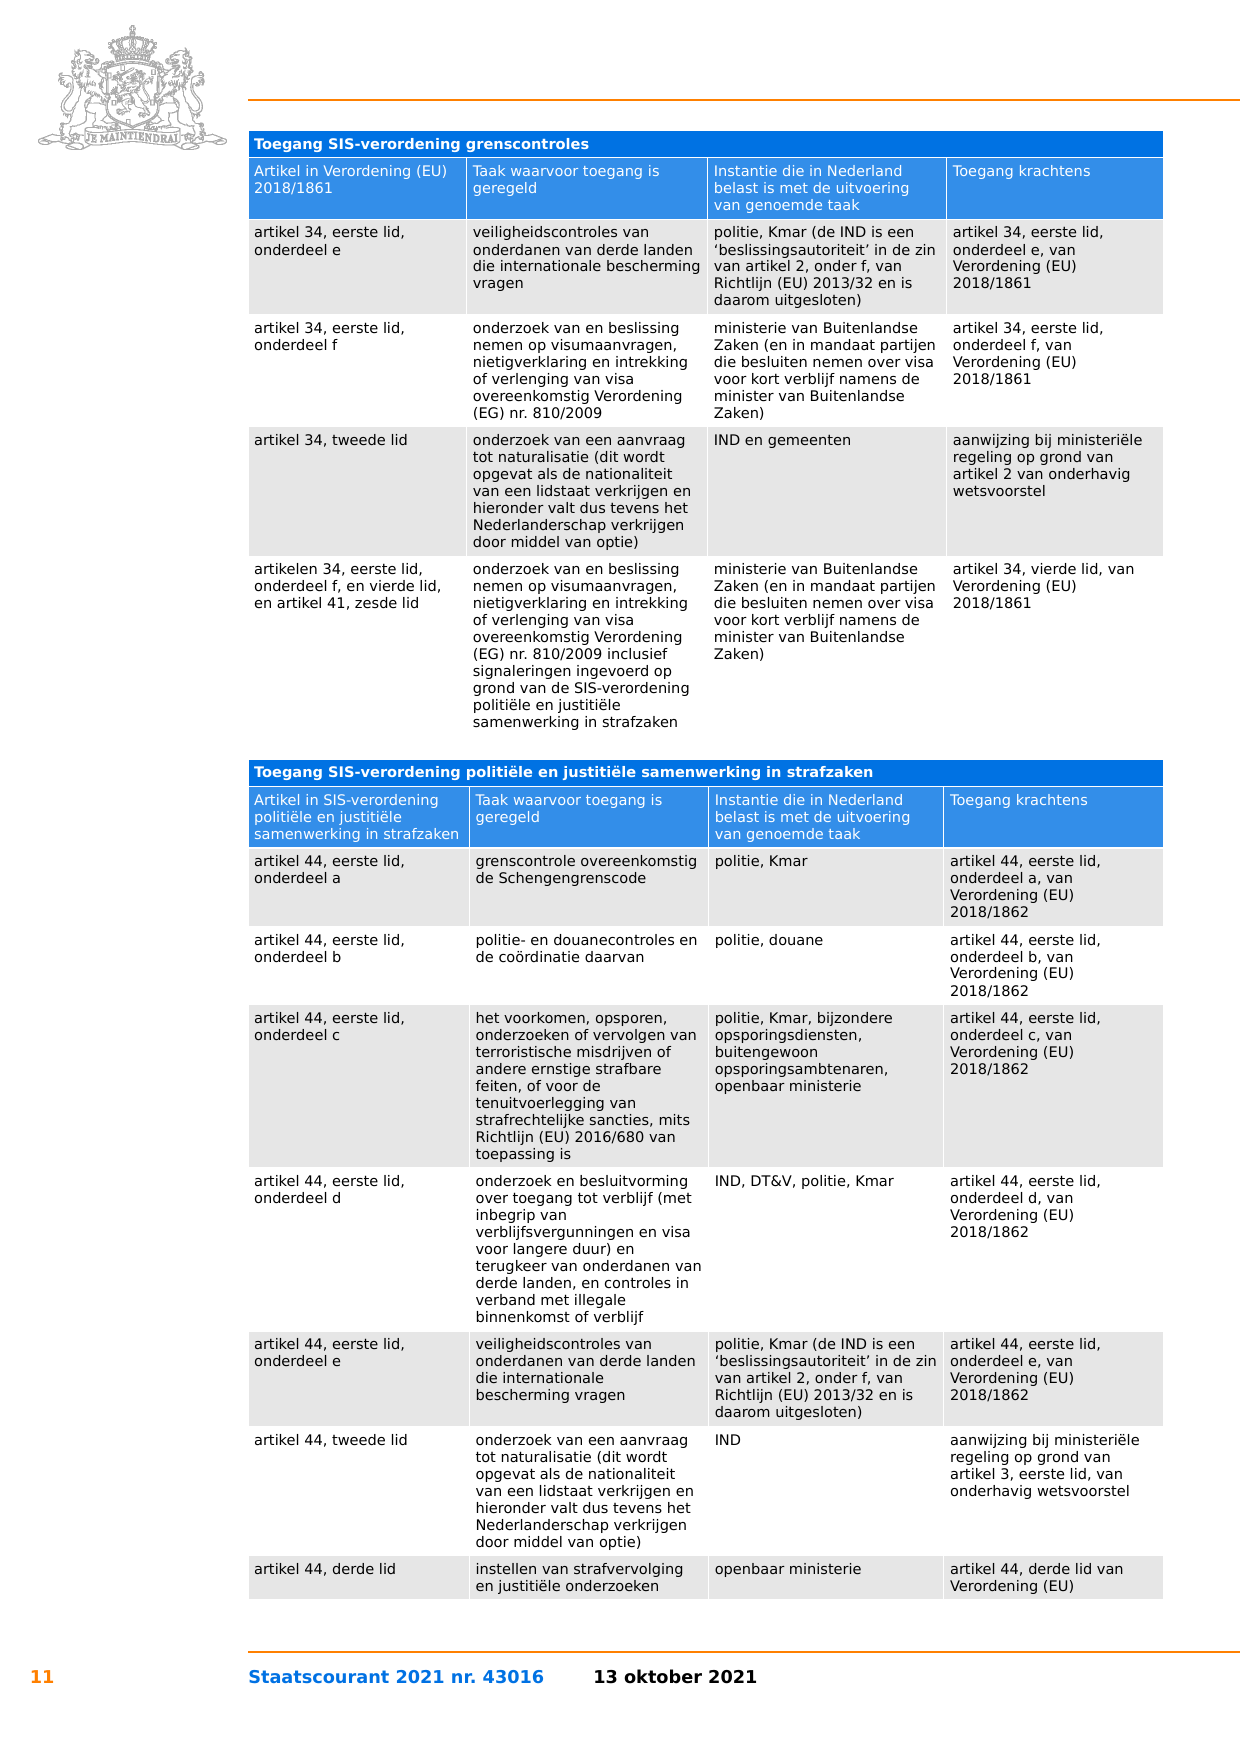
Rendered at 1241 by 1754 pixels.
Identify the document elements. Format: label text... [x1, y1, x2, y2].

table_cell artikel 44, derde lid van Verordening (EU) [944, 1556, 1163, 1599]
table_cell onderzoek van een aanvraag tot naturalisatie (dit wordt opgevat als de nationaliteit van een lidstaat verkrijgen en hieronder valt dus tevens het Nederlanderschap verkrijgen door middel van optie) [467, 427, 707, 556]
table_cell openbaar ministerie [709, 1556, 943, 1599]
table_cell onderzoek van en beslissing nemen op visumaanvragen, nietigverklaring en intrekking of verlenging van visa overeenkomstig Verordening (EG) nr. 810/2009 inclusief signaleringen ingevoerd op grond van de SIS-verordening politiële en justitiële samenwerking in strafzaken [467, 557, 707, 736]
table_cell Artikel in SIS-verordening politiële en justitiële samenwerking in strafzaken [249, 787, 469, 847]
table_cell Instantie die in Nederland belast is met de uitvoering van genoemde taak [708, 158, 946, 219]
table_cell Toegang krachtens [944, 787, 1163, 847]
table_cell artikel 44, eerste lid, onderdeel b [249, 927, 469, 1004]
table_cell artikel 34, eerste lid, onderdeel f, van Verordening (EU) 2018/1861 [947, 315, 1163, 426]
table_cell artikel 44, eerste lid, onderdeel a, van Verordening (EU) 2018/1862 [944, 849, 1163, 926]
table_cell ministerie van Buitenlandse Zaken (en in mandaat partijen die besluiten nemen over visa voor kort verblijf namens de minister van Buitenlandse Zaken) [708, 315, 946, 426]
table_cell artikel 44, eerste lid, onderdeel a [249, 849, 469, 926]
table_cell Instantie die in Nederland belast is met de uitvoering van genoemde taak [709, 787, 943, 847]
table_cell politie, Kmar (de IND is een ‘beslissingsautoriteit’ in de zin van artikel 2, onder f, van Richtlijn (EU) 2013/32 en is daarom uitgesloten) [709, 1332, 943, 1426]
table_cell Toegang krachtens [947, 158, 1163, 219]
table_cell artikel 44, eerste lid, onderdeel c [249, 1005, 469, 1167]
table_cell artikel 34, eerste lid, onderdeel e [249, 220, 466, 314]
table_cell politie, Kmar, bijzondere opsporingsdiensten, buitengewoon opsporingsambtenaren, openbaar ministerie [709, 1005, 943, 1167]
table_cell aanwijzing bij ministeriële regeling op grond van artikel 2 van onderhavig wetsvoorstel [947, 427, 1163, 556]
table_cell politie, Kmar [709, 849, 943, 926]
table_cell artikel 44, eerste lid, onderdeel e, van Verordening (EU) 2018/1862 [944, 1332, 1163, 1426]
table_cell aanwijzing bij ministeriële regeling op grond van artikel 3, eerste lid, van onderhavig wetsvoorstel [944, 1427, 1163, 1555]
table_cell artikel 34, eerste lid, onderdeel e, van Verordening (EU) 2018/1861 [947, 220, 1163, 314]
table_cell IND en gemeenten [708, 427, 946, 556]
table_header Toegang SIS-verordening grenscontroles [249, 131, 1163, 157]
table_cell IND [709, 1427, 943, 1555]
table_cell Taak waarvoor toegang is geregeld [470, 787, 708, 847]
table_cell artikelen 34, eerste lid, onderdeel f, en vierde lid, en artikel 41, zesde lid [249, 557, 466, 736]
table_cell onderzoek van en beslissing nemen op visumaanvragen, nietigverklaring en intrekking of verlenging van visa overeenkomstig Verordening (EG) nr. 810/2009 [467, 315, 707, 426]
table_cell artikel 34, tweede lid [249, 427, 466, 556]
picture [38, 25, 227, 150]
table_cell artikel 44, tweede lid [249, 1427, 469, 1555]
table_cell onderzoek van een aanvraag tot naturalisatie (dit wordt opgevat als de nationaliteit van een lidstaat verkrijgen en hieronder valt dus tevens het Nederlanderschap verkrijgen door middel van optie) [470, 1427, 708, 1555]
table_cell veiligheidscontroles van onderdanen van derde landen die internationale bescherming vragen [467, 220, 707, 314]
table_cell artikel 44, eerste lid, onderdeel e [249, 1332, 469, 1426]
table_cell politie, douane [709, 927, 943, 1004]
table_cell artikel 44, eerste lid, onderdeel c, van Verordening (EU) 2018/1862 [944, 1005, 1163, 1167]
table_header Toegang SIS-verordening politiële en justitiële samenwerking in strafzaken [249, 760, 1163, 786]
table_cell artikel 34, vierde lid, van Verordening (EU) 2018/1861 [947, 557, 1163, 736]
table_cell veiligheidscontroles van onderdanen van derde landen die internationale bescherming vragen [470, 1332, 708, 1426]
table_cell Artikel in Verordening (EU) 2018/1861 [249, 158, 466, 219]
table_cell artikel 44, eerste lid, onderdeel d, van Verordening (EU) 2018/1862 [944, 1168, 1163, 1331]
table_cell ministerie van Buitenlandse Zaken (en in mandaat partijen die besluiten nemen over visa voor kort verblijf namens de minister van Buitenlandse Zaken) [708, 557, 946, 736]
table_cell politie- en douanecontroles en de coördinatie daarvan [470, 927, 708, 1004]
table_cell het voorkomen, opsporen, onderzoeken of vervolgen van terroristische misdrijven of andere ernstige strafbare feiten, of voor de tenuitvoerlegging van strafrechtelijke sancties, mits Richtlijn (EU) 2016/680 van toepassing is [470, 1005, 708, 1167]
table_cell artikel 44, derde lid [249, 1556, 469, 1599]
table_cell grenscontrole overeenkomstig de Schengengrenscode [470, 849, 708, 926]
table_cell artikel 44, eerste lid, onderdeel b, van Verordening (EU) 2018/1862 [944, 927, 1163, 1004]
table_cell onderzoek en besluitvorming over toegang tot verblijf (met inbegrip van verblijfsvergunningen en visa voor langere duur) en terugkeer van onderdanen van derde landen, en controles in verband met illegale binnenkomst of verblijf [470, 1168, 708, 1331]
table_cell artikel 44, eerste lid, onderdeel d [249, 1168, 469, 1331]
table_cell artikel 34, eerste lid, onderdeel f [249, 315, 466, 426]
table_cell Taak waarvoor toegang is geregeld [467, 158, 707, 219]
table_cell instellen van strafvervolging en justitiële onderzoeken [470, 1556, 708, 1599]
table_cell politie, Kmar (de IND is een ‘beslissingsautoriteit’ in de zin van artikel 2, onder f, van Richtlijn (EU) 2013/32 en is daarom uitgesloten) [708, 220, 946, 314]
table_cell IND, DT&V, politie, Kmar [709, 1168, 943, 1331]
